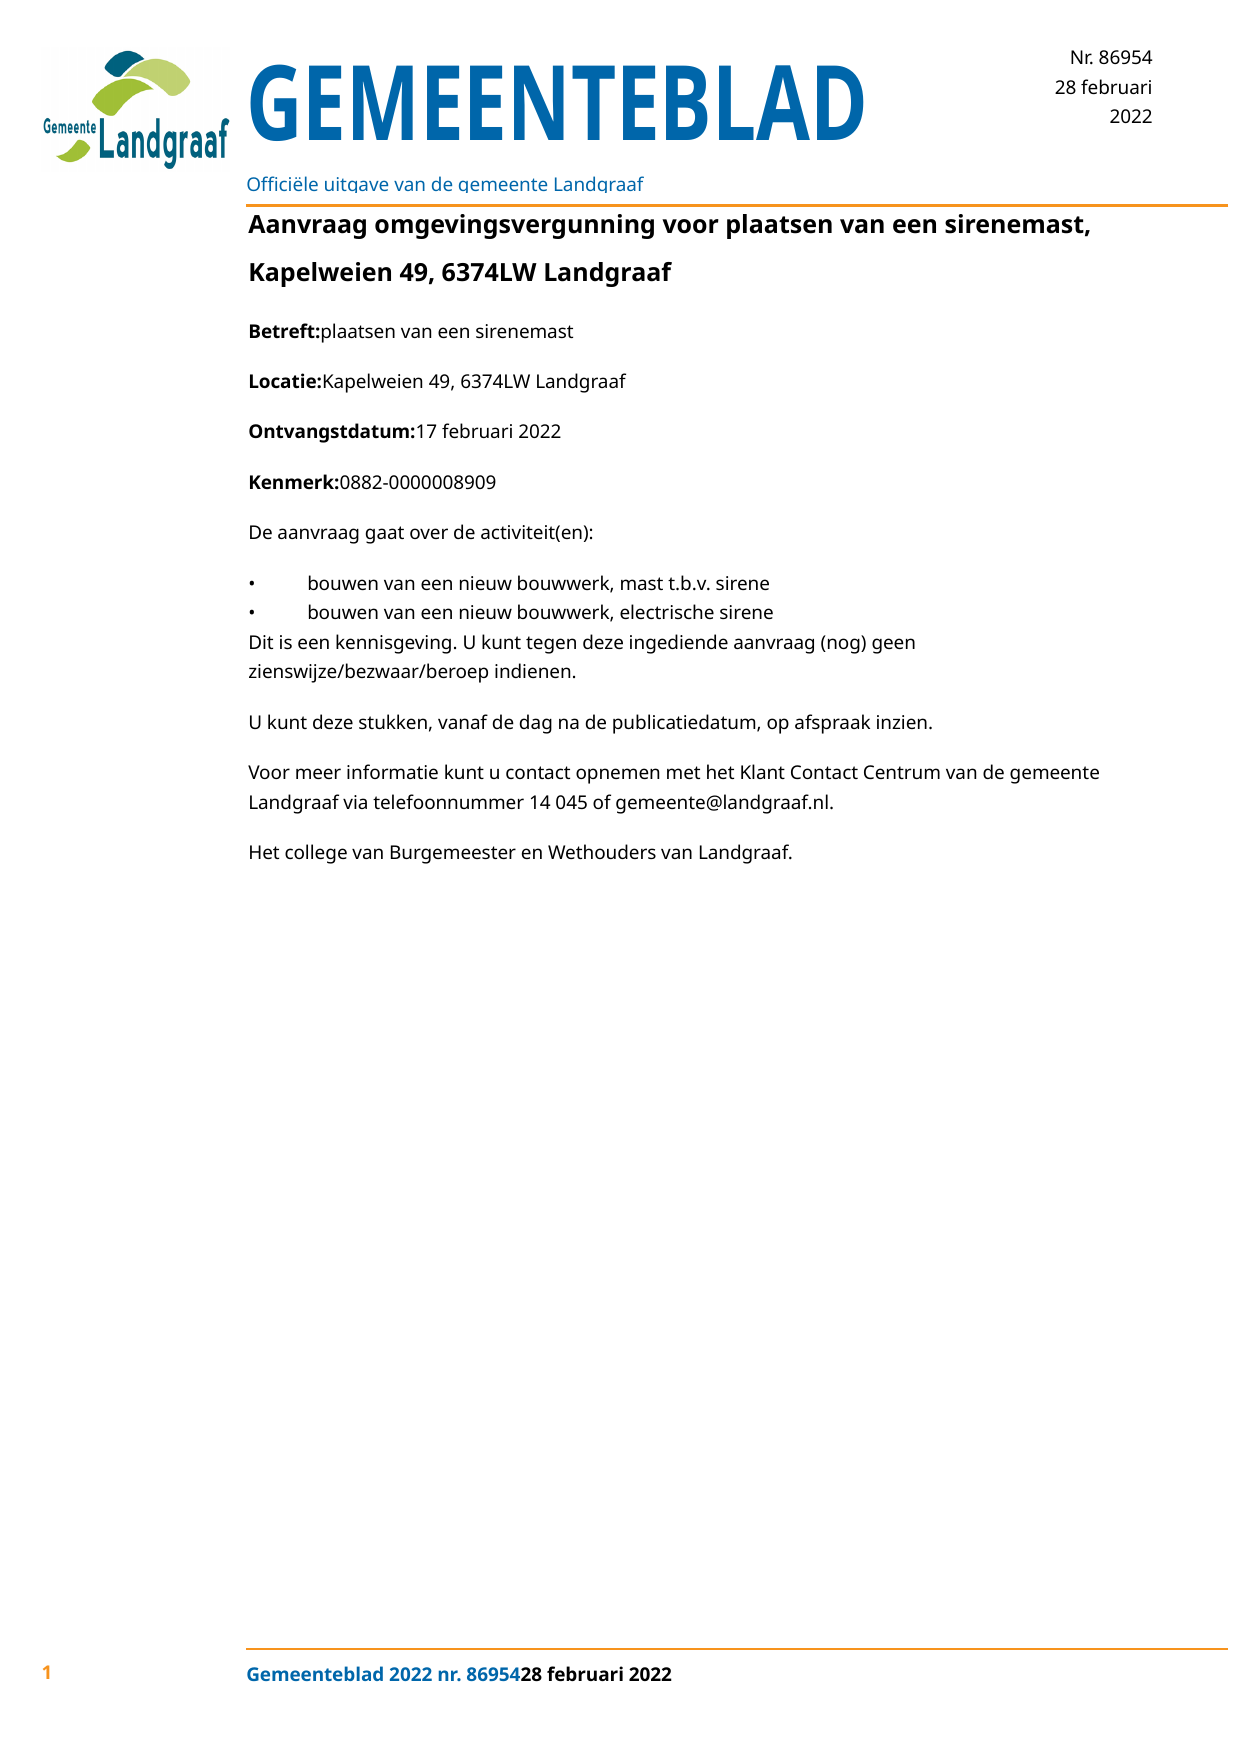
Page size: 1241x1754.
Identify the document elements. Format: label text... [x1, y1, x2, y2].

text Locatie:Kapelweien 49, 6374LW Landgraaf [248, 368, 1152, 394]
text Het college van Burgemeester en Wethouders van Landgraaf. [248, 839, 1152, 865]
text Kenmerk:0882-0000008909 [248, 469, 1152, 495]
text Ontvangstdatum:17 februari 2022 [248, 419, 1152, 444]
text Aanvraag omgevingsvergunning voor plaatsen van een sirenemast, Kapelweien 49, 6374LW Landgraaf [248, 207, 1152, 288]
text Dit is een kennisgeving. U kunt tegen deze ingediende aanvraag (nog) geen zienswijze/bezwaar/beroep indienen. [248, 629, 1152, 684]
list bouwen van een nieuw bouwwerk, mast t.b.v. sirene [248, 570, 1152, 596]
text Betreft:plaatsen van een sirenemast [248, 318, 1152, 344]
list bouwen van een nieuw bouwwerk, electrische sirene [248, 599, 1152, 625]
picture [41, 47, 231, 172]
text U kunt deze stukken, vanaf de dag na de publicatiedatum, op afspraak inzien. [248, 709, 1152, 735]
text Voor meer informatie kunt u contact opnemen met het Klant Contact Centrum van de gemeente Landgraaf via telefoonnummer 14 045 of gemeente@landgraaf.nl. [248, 759, 1152, 815]
text De aanvraag gaat over de activiteit(en): [248, 519, 1152, 545]
